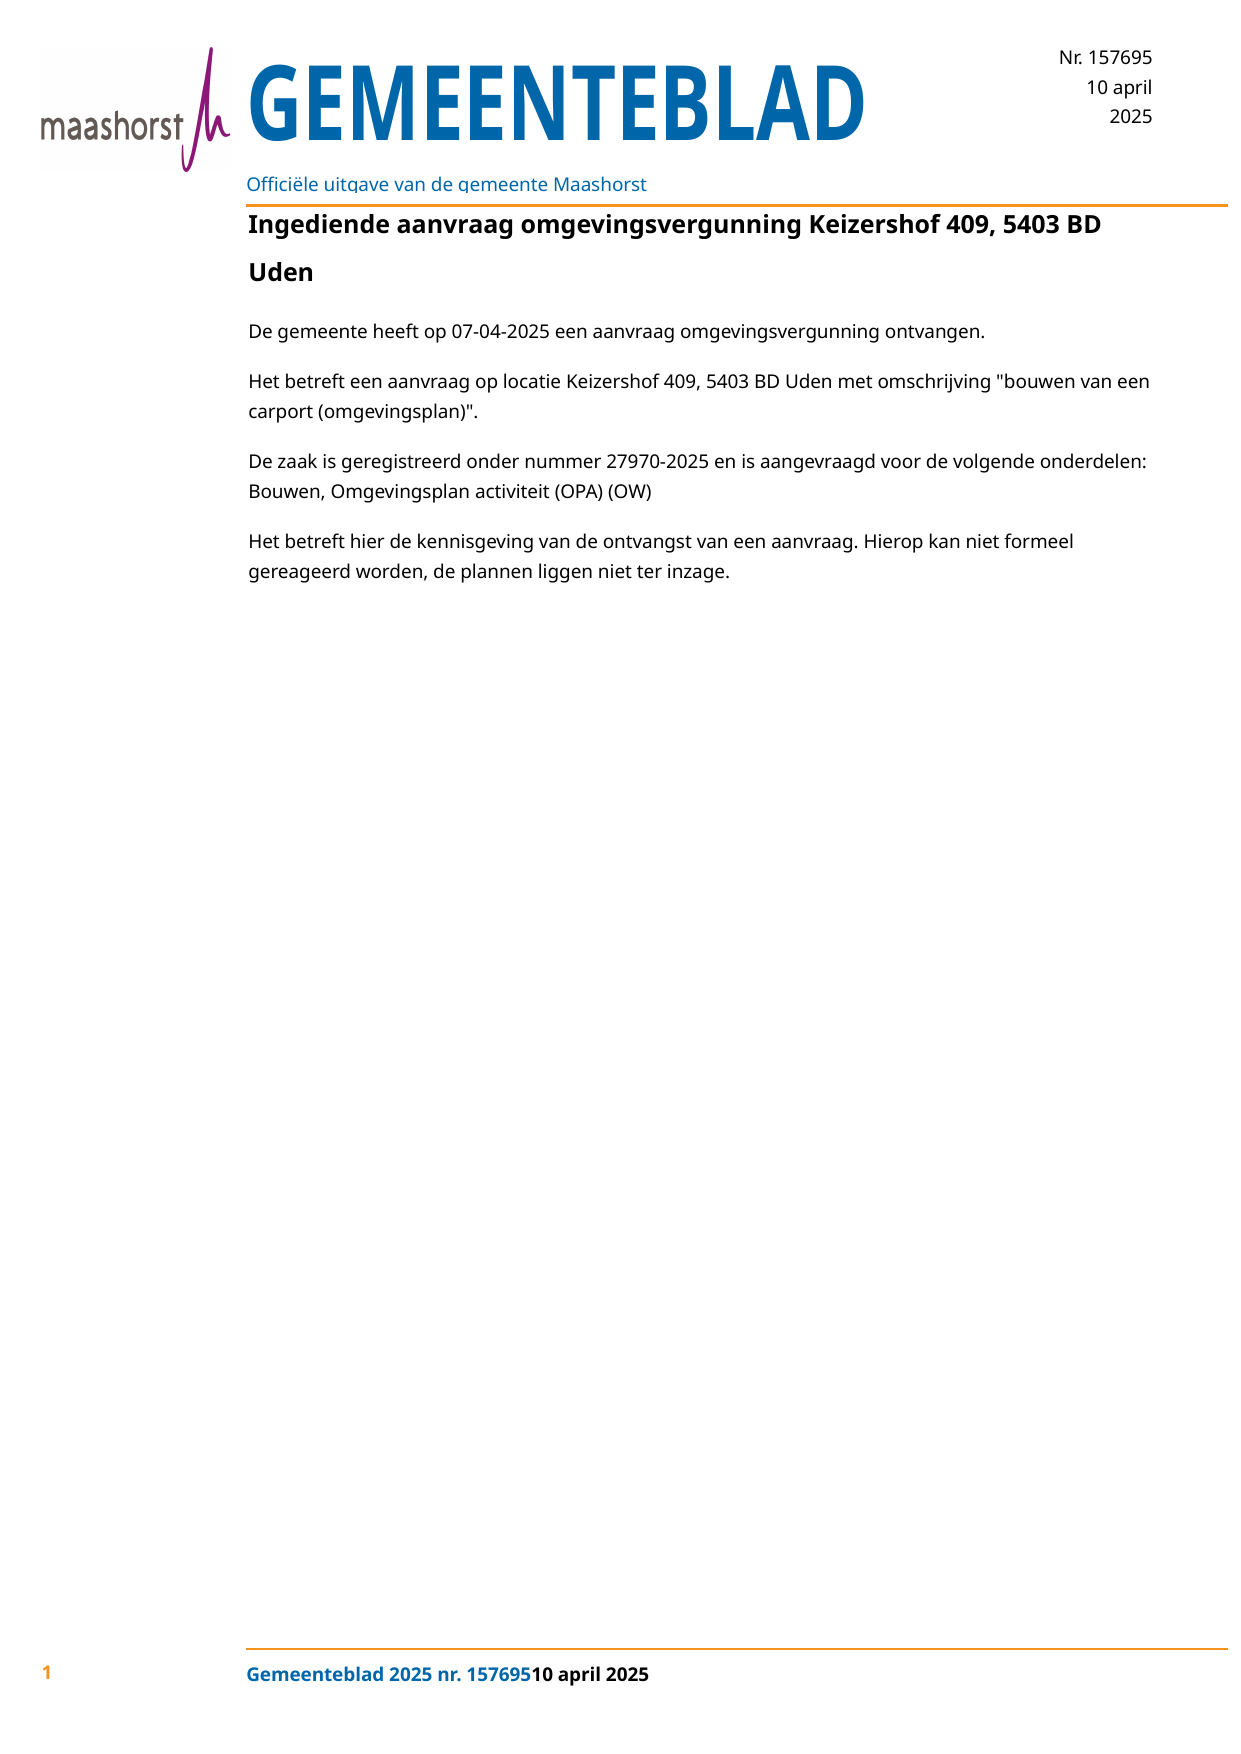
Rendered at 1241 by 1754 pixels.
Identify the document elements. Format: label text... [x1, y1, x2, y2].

picture [41, 47, 231, 172]
text De gemeente heeft op 07-04-2025 een aanvraag omgevingsvergunning ontvangen. [248, 318, 1152, 344]
text Ingediende aanvraag omgevingsvergunning Keizershof 409, 5403 BD Uden [248, 207, 1152, 288]
text Het betreft hier de kennisgeving van de ontvangst van een aanvraag. Hierop kan niet formeel gereageerd worden, de plannen liggen niet ter inzage. [248, 528, 1152, 584]
text Het betreft een aanvraag op locatie Keizershof 409, 5403 BD Uden met omschrijving "bouwen van een carport (omgevingsplan)". [248, 368, 1152, 424]
text De zaak is geregistreerd onder nummer 27970-2025 en is aangevraagd voor de volgende onderdelen: Bouwen, Omgevingsplan activiteit (OPA) (OW) [248, 448, 1152, 504]
